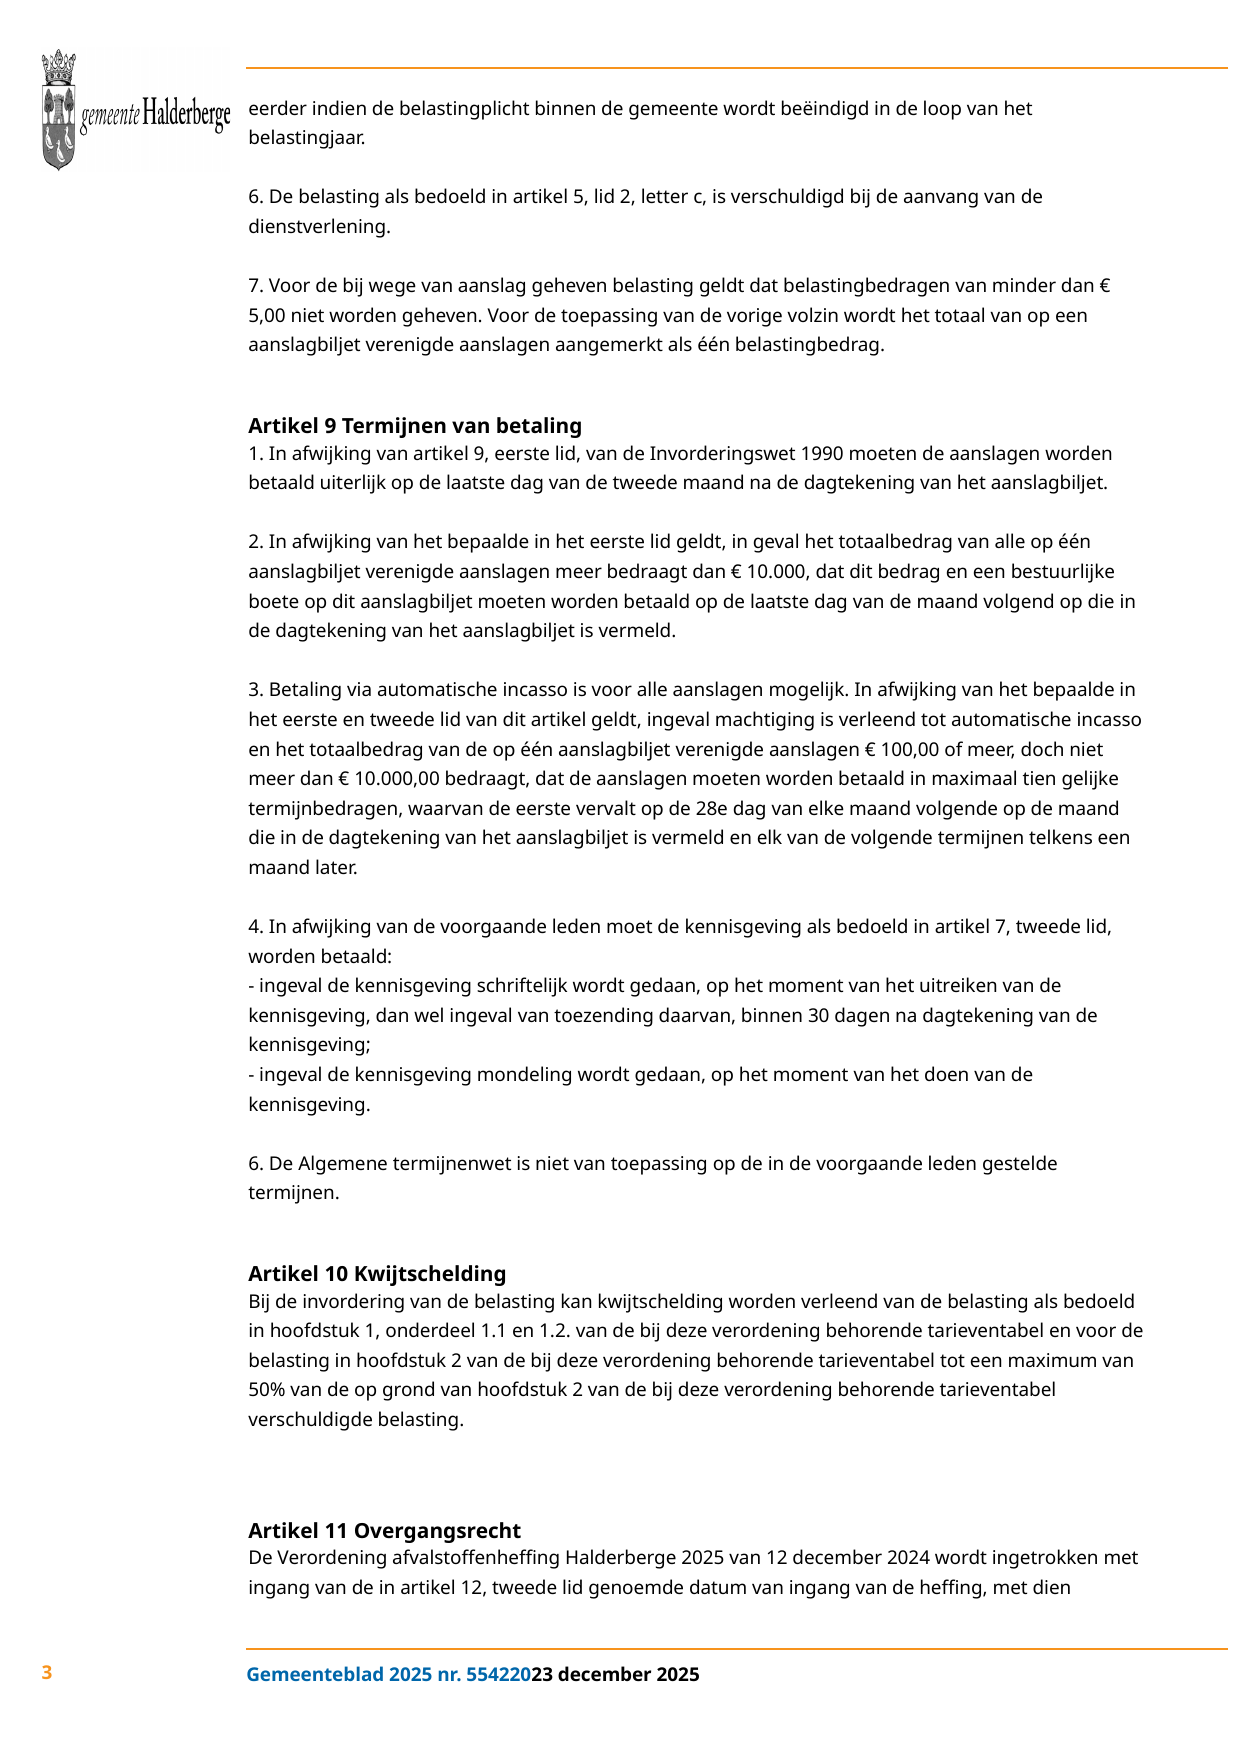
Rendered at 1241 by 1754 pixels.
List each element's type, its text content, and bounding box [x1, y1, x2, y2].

text 6. De belasting als bedoeld in artikel 5, lid 2, letter c, is verschuldigd bij de aanvang van de dienstverlening. [248, 183, 1152, 239]
text kennisgeving. [248, 1091, 1152, 1116]
text 4. In afwijking van de voorgaande leden moet de kennisgeving als bedoeld in artikel 7, tweede lid, worden betaald: [248, 913, 1152, 968]
text 2. In afwijking van het bepaalde in het eerste lid geldt, in geval het totaalbedrag van alle op één aanslagbiljet verenigde aanslagen meer bedraagt dan € 10.000, dat dit bedrag en een bestuurlijke boete op dit aanslagbiljet moeten worden betaald op de laatste dag van de maand volgend op die in de dagtekening van het aanslagbiljet is vermeld. [248, 529, 1152, 643]
picture [41, 47, 231, 172]
text 6. De Algemene termijnenwet is niet van toepassing op de in de voorgaande leden gestelde termijnen. [248, 1150, 1152, 1205]
text - ingeval de kennisgeving schriftelijk wordt gedaan, op het moment van het uitreiken van de [248, 972, 1152, 998]
text Artikel 10 Kwijtschelding [248, 1259, 1152, 1288]
text Bij de invordering van de belasting kan kwijtschelding worden verleend van de belasting als bedoeld in hoofdstuk 1, onderdeel 1.1 en 1.2. van de bij deze verordening behorende tarieventabel en voor de belasting in hoofdstuk 2 van de bij deze verordening behorende tarieventabel tot een maximum van 50% van de op grond van hoofdstuk 2 van de bij deze verordening behorende tarieventabel verschuldigde belasting. [248, 1288, 1152, 1432]
text eerder indien de belastingplicht binnen de gemeente wordt beëindigd in de loop van het belastingjaar. [248, 95, 1152, 150]
text 3. Betaling via automatische incasso is voor alle aanslagen mogelijk. In afwijking van het bepaalde in het eerste en tweede lid van dit artikel geldt, ingeval machtiging is verleend tot automatische incasso en het totaalbedrag van de op één aanslagbiljet verenigde aanslagen € 100,00 of meer, doch niet meer dan € 10.000,00 bedraagt, dat de aanslagen moeten worden betaald in maximaal tien gelijke termijnbedragen, waarvan de eerste vervalt op de 28e dag van elke maand volgende op de maand die in de dagtekening van het aanslagbiljet is vermeld en elk van de volgende termijnen telkens een maand later. [248, 677, 1152, 880]
text 1. In afwijking van artikel 9, eerste lid, van de Invorderingswet 1990 moeten de aanslagen worden betaald uiterlijk op de laatste dag van de tweede maand na de dagtekening van het aanslagbiljet. [248, 440, 1152, 495]
text 7. Voor de bij wege van aanslag geheven belasting geldt dat belastingbedragen van minder dan € 5,00 niet worden geheven. Voor de toepassing van de vorige volzin wordt het totaal van op een aanslagbiljet verenigde aanslagen aangemerkt als één belastingbedrag. [248, 272, 1152, 357]
text De Verordening afvalstoffenheffing Halderberge 2025 van 12 december 2024 wordt ingetrokken met ingang van de in artikel 12, tweede lid genoemde datum van ingang van de heffing, met dien [248, 1544, 1152, 1599]
text Artikel 11 Overgangsrecht [248, 1516, 1152, 1544]
text - ingeval de kennisgeving mondeling wordt gedaan, op het moment van het doen van de [248, 1061, 1152, 1087]
text kennisgeving, dan wel ingeval van toezending daarvan, binnen 30 dagen na dagtekening van de [248, 1002, 1152, 1028]
text kennisgeving; [248, 1032, 1152, 1057]
text Artikel 9 Termijnen van betaling [248, 411, 1152, 440]
